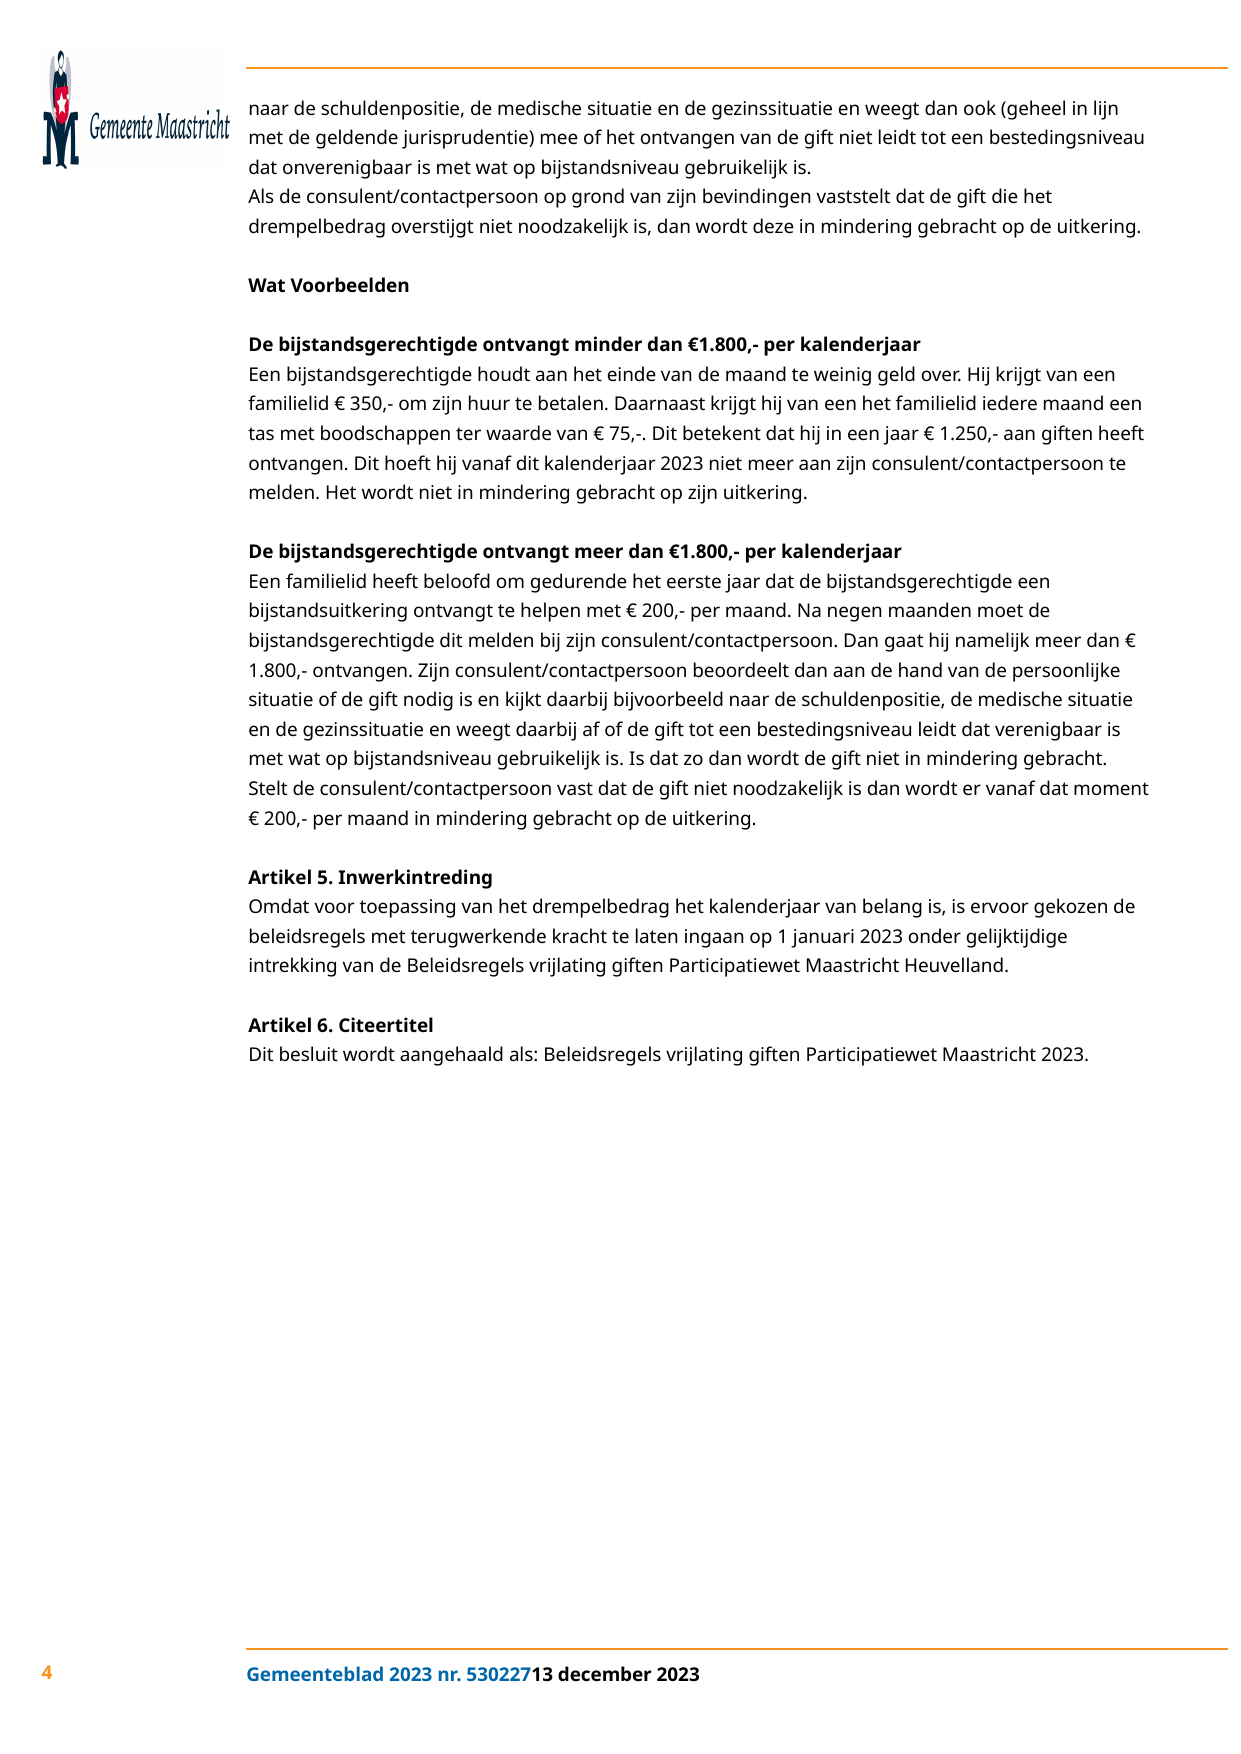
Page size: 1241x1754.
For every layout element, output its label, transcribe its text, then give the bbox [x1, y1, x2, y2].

text Een familielid heeft beloofd om gedurende het eerste jaar dat de bijstandsgerechtigde een bijstandsuitkering ontvangt te helpen met € 200,- per maand. Na negen maanden moet de bijstandsgerechtigde dit melden bij zijn consulent/contactpersoon. Dan gaat hij namelijk meer dan € 1.800,- ontvangen. Zijn consulent/contactpersoon beoordeelt dan aan de hand van de persoonlijke situatie of de gift nodig is en kijkt daarbij bijvoorbeeld naar de schuldenpositie, de medische situatie en de gezinssituatie en weegt daarbij af of de gift tot een bestedingsniveau leidt dat verenigbaar is met wat op bijstandsniveau gebruikelijk is. Is dat zo dan wordt de gift niet in mindering gebracht. Stelt de consulent/contactpersoon vast dat de gift niet noodzakelijk is dan wordt er vanaf dat moment € 200,- per maand in mindering gebracht op de uitkering. [248, 568, 1152, 831]
text De bijstandsgerechtigde ontvangt meer dan €1.800,- per kalenderjaar [248, 538, 1152, 564]
text Artikel 6. Citeertitel [248, 1012, 1152, 1038]
text Een bijstandsgerechtigde houdt aan het einde van de maand te weinig geld over. Hij krijgt van een familielid € 350,- om zijn huur te betalen. Daarnaast krijgt hij van een het familielid iedere maand een tas met boodschappen ter waarde van € 75,-. Dit betekent dat hij in een jaar € 1.250,- aan giften heeft ontvangen. Dit hoeft hij vanaf dit kalenderjaar 2023 niet meer aan zijn consulent/contactpersoon te melden. Het wordt niet in mindering gebracht op zijn uitkering. [248, 361, 1152, 505]
picture [41, 47, 231, 172]
text naar de schuldenpositie, de medische situatie en de gezinssituatie en weegt dan ook (geheel in lijn met de geldende jurisprudentie) mee of het ontvangen van de gift niet leidt tot een bestedingsniveau dat onverenigbaar is met wat op bijstandsniveau gebruikelijk is. [248, 95, 1152, 180]
text Wat Voorbeelden [248, 272, 1152, 298]
text Als de consulent/contactpersoon op grond van zijn bevindingen vaststelt dat de gift die het drempelbedrag overstijgt niet noodzakelijk is, dan wordt deze in mindering gebracht op de uitkering. [248, 183, 1152, 239]
text Artikel 5. Inwerkintreding [248, 864, 1152, 890]
text Dit besluit wordt aangehaald als: Beleidsregels vrijlating giften Participatiewet Maastricht 2023. [248, 1041, 1152, 1067]
text Omdat voor toepassing van het drempelbedrag het kalenderjaar van belang is, is ervoor gekozen de beleidsregels met terugwerkende kracht te laten ingaan op 1 januari 2023 onder gelijktijdige intrekking van de Beleidsregels vrijlating giften Participatiewet Maastricht Heuvelland. [248, 893, 1152, 978]
text De bijstandsgerechtigde ontvangt minder dan €1.800,- per kalenderjaar [248, 331, 1152, 357]
